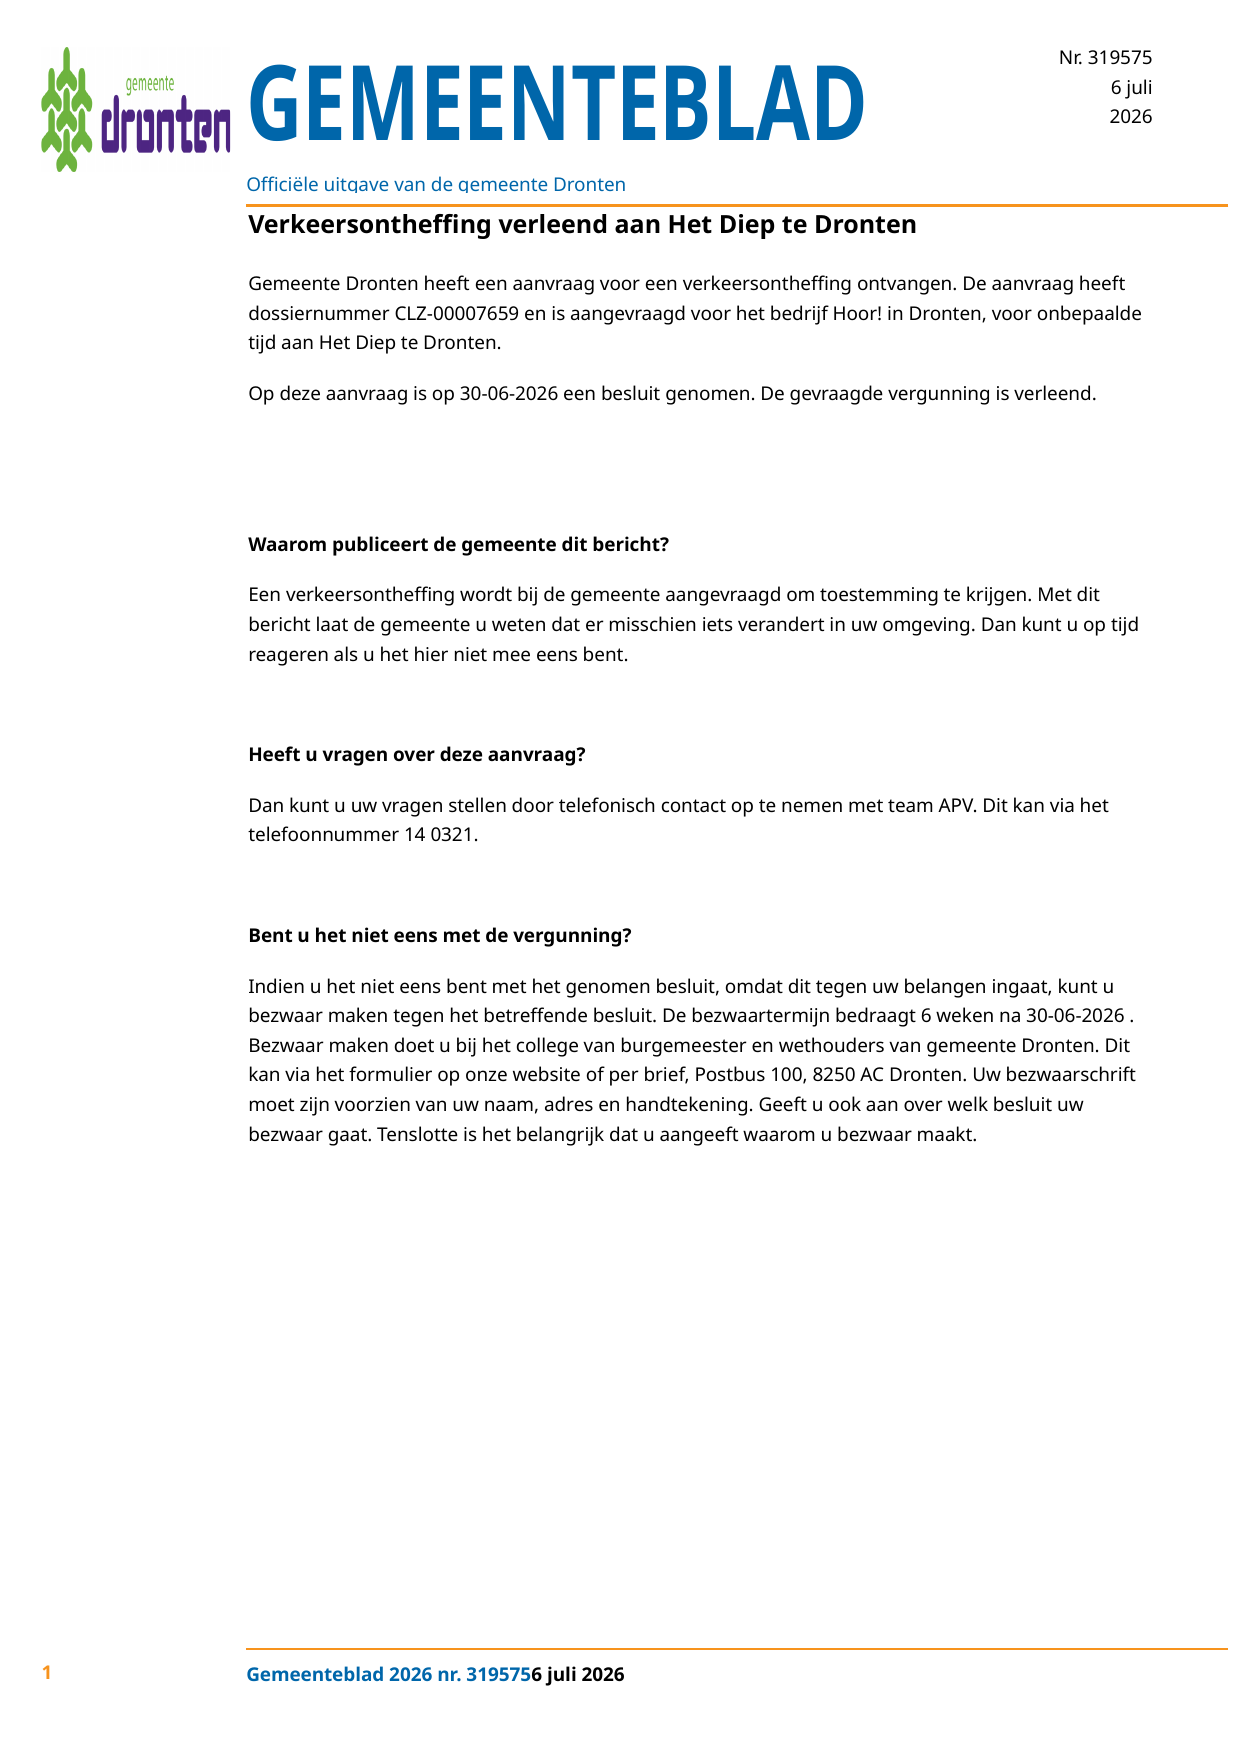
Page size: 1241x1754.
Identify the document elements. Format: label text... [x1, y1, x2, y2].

text Dan kunt u uw vragen stellen door telefonisch contact op te nemen met team APV. Dit kan via het telefoonnummer 14 0321. [248, 792, 1152, 847]
text Heeft u vragen over deze aanvraag? [248, 742, 1152, 767]
text Gemeente Dronten heeft een aanvraag voor een verkeersontheffing ontvangen. De aanvraag heeft dossiernummer CLZ-00007659 en is aangevraagd voor het bedrijf Hoor! in Dronten, voor onbepaalde tijd aan Het Diep te Dronten. [248, 270, 1152, 355]
text Waarom publiceert de gemeente dit bericht? [248, 531, 1152, 557]
text Verkeersontheffing verleend aan Het Diep te Dronten [248, 207, 1152, 241]
text Een verkeersontheffing wordt bij de gemeente aangevraagd om toestemming te krijgen. Met dit bericht laat de gemeente u weten dat er misschien iets verandert in uw omgeving. Dan kunt u op tijd reageren als u het hier niet mee eens bent. [248, 582, 1152, 666]
text Indien u het niet eens bent met het genomen besluit, omdat dit tegen uw belangen ingaat, kunt u bezwaar maken tegen het betreffende besluit. De bezwaartermijn bedraagt 6 weken na 30-06-2026 . Bezwaar maken doet u bij het college van burgemeester en wethouders van gemeente Dronten. Dit kan via het formulier op onze website of per brief, Postbus 100, 8250 AC Dronten. Uw bezwaarschrift moet zijn voorzien van uw naam, adres en handtekening. Geeft u ook aan over welk besluit uw bezwaar gaat. Tenslotte is het belangrijk dat u aangeeft waarom u bezwaar maakt. [248, 973, 1152, 1146]
picture [41, 47, 231, 172]
text Op deze aanvraag is op 30-06-2026 een besluit genomen. De gevraagde vergunning is verleend. [248, 380, 1152, 406]
text Bent u het niet eens met de vergunning? [248, 922, 1152, 948]
